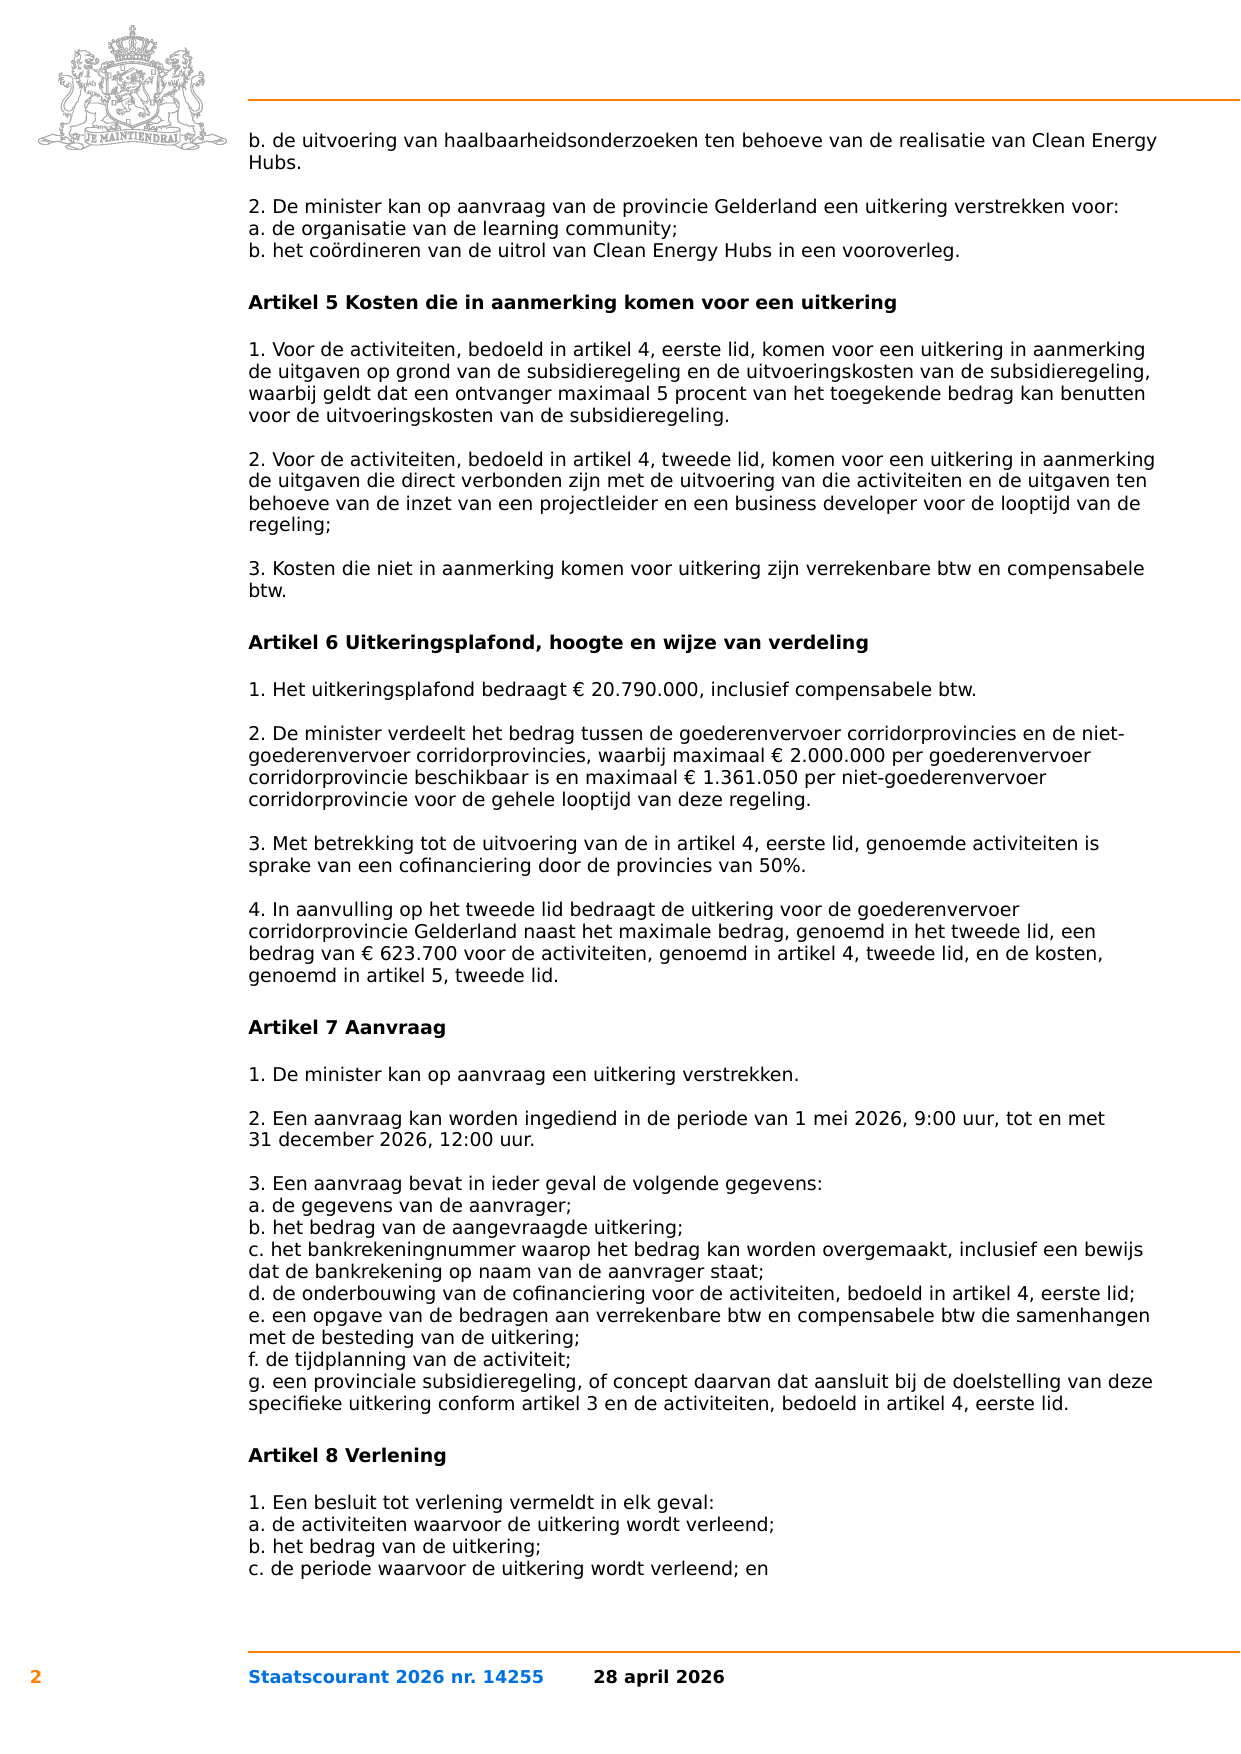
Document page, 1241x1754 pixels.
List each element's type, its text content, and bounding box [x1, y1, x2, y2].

text 2. De minister kan op aanvraag van de provincie Gelderland een uitkering verstrekken voor: [248, 196, 1163, 218]
text g. een provinciale subsidieregeling, of concept daarvan dat aansluit bij de doelstelling van deze specifieke uitkering conform artikel 3 en de activiteiten, bedoeld in artikel 4, eerste lid. [248, 1371, 1163, 1415]
text 3. Met betrekking tot de uitvoering van de in artikel 4, eerste lid, genoemde activiteiten is sprake van een cofinanciering door de provincies van 50%. [248, 833, 1163, 877]
subtitle Artikel 8 Verlening [248, 1445, 1163, 1467]
text c. de periode waarvoor de uitkering wordt verleend; en [248, 1558, 1163, 1580]
text 2. Een aanvraag kan worden ingediend in de periode van 1 mei 2026, 9:00 uur, tot en met 31 december 2026, 12:00 uur. [248, 1107, 1163, 1151]
text 1. Een besluit tot verlening vermeldt in elk geval: [248, 1492, 1163, 1514]
text 1. Het uitkeringsplafond bedraagt € 20.790.000, inclusief compensabele btw. [248, 679, 1163, 701]
text b. de uitvoering van haalbaarheidsonderzoeken ten behoeve van de realisatie van Clean Energy Hubs. [248, 130, 1163, 174]
text b. het coördineren van de uitrol van Clean Energy Hubs in een vooroverleg. [248, 240, 1163, 262]
subtitle Artikel 5 Kosten die in aanmerking komen voor een uitkering [248, 292, 1163, 314]
text 2. Voor de activiteiten, bedoeld in artikel 4, tweede lid, komen voor een uitkering in aanmerking de uitgaven die direct verbonden zijn met de uitvoering van die activiteiten en de uitgaven ten behoeve van de inzet van een projectleider en een business developer voor de looptijd van de regeling; [248, 448, 1163, 536]
text f. de tijdplanning van de activiteit; [248, 1349, 1163, 1371]
text b. het bedrag van de aangevraagde uitkering; [248, 1217, 1163, 1239]
text 3. Een aanvraag bevat in ieder geval de volgende gegevens: [248, 1173, 1163, 1195]
text a. de gegevens van de aanvrager; [248, 1195, 1163, 1217]
text 3. Kosten die niet in aanmerking komen voor uitkering zijn verrekenbare btw en compensabele btw. [248, 558, 1163, 602]
text c. het bankrekeningnummer waarop het bedrag kan worden overgemaakt, inclusief een bewijs dat de bankrekening op naam van de aanvrager staat; [248, 1239, 1163, 1283]
text e. een opgave van de bedragen aan verrekenbare btw en compensabele btw die samenhangen met de besteding van de uitkering; [248, 1305, 1163, 1349]
text a. de organisatie van de learning community; [248, 218, 1163, 240]
text b. het bedrag van de uitkering; [248, 1536, 1163, 1558]
text 4. In aanvulling op het tweede lid bedraagt de uitkering voor de goederenvervoer corridorprovincie Gelderland naast het maximale bedrag, genoemd in het tweede lid, een bedrag van € 623.700 voor de activiteiten, genoemd in artikel 4, tweede lid, en de kosten, genoemd in artikel 5, tweede lid. [248, 899, 1163, 987]
subtitle Artikel 7 Aanvraag [248, 1017, 1163, 1038]
picture [38, 25, 227, 150]
text a. de activiteiten waarvoor de uitkering wordt verleend; [248, 1514, 1163, 1536]
text d. de onderbouwing van de cofinanciering voor de activiteiten, bedoeld in artikel 4, eerste lid; [248, 1283, 1163, 1305]
text 2. De minister verdeelt het bedrag tussen de goederenvervoer corridorprovincies en de niet-goederenvervoer corridorprovincies, waarbij maximaal € 2.000.000 per goederenvervoer corridorprovincie beschikbaar is en maximaal € 1.361.050 per niet-goederenvervoer corridorprovincie voor de gehele looptijd van deze regeling. [248, 723, 1163, 811]
text 1. De minister kan op aanvraag een uitkering verstrekken. [248, 1063, 1163, 1086]
text 1. Voor de activiteiten, bedoeld in artikel 4, eerste lid, komen voor een uitkering in aanmerking de uitgaven op grond van de subsidieregeling en de uitvoeringskosten van de subsidieregeling, waarbij geldt dat een ontvanger maximaal 5 procent van het toegekende bedrag kan benutten voor de uitvoeringskosten van de subsidieregeling. [248, 339, 1163, 427]
subtitle Artikel 6 Uitkeringsplafond, hoogte en wijze van verdeling [248, 632, 1163, 654]
